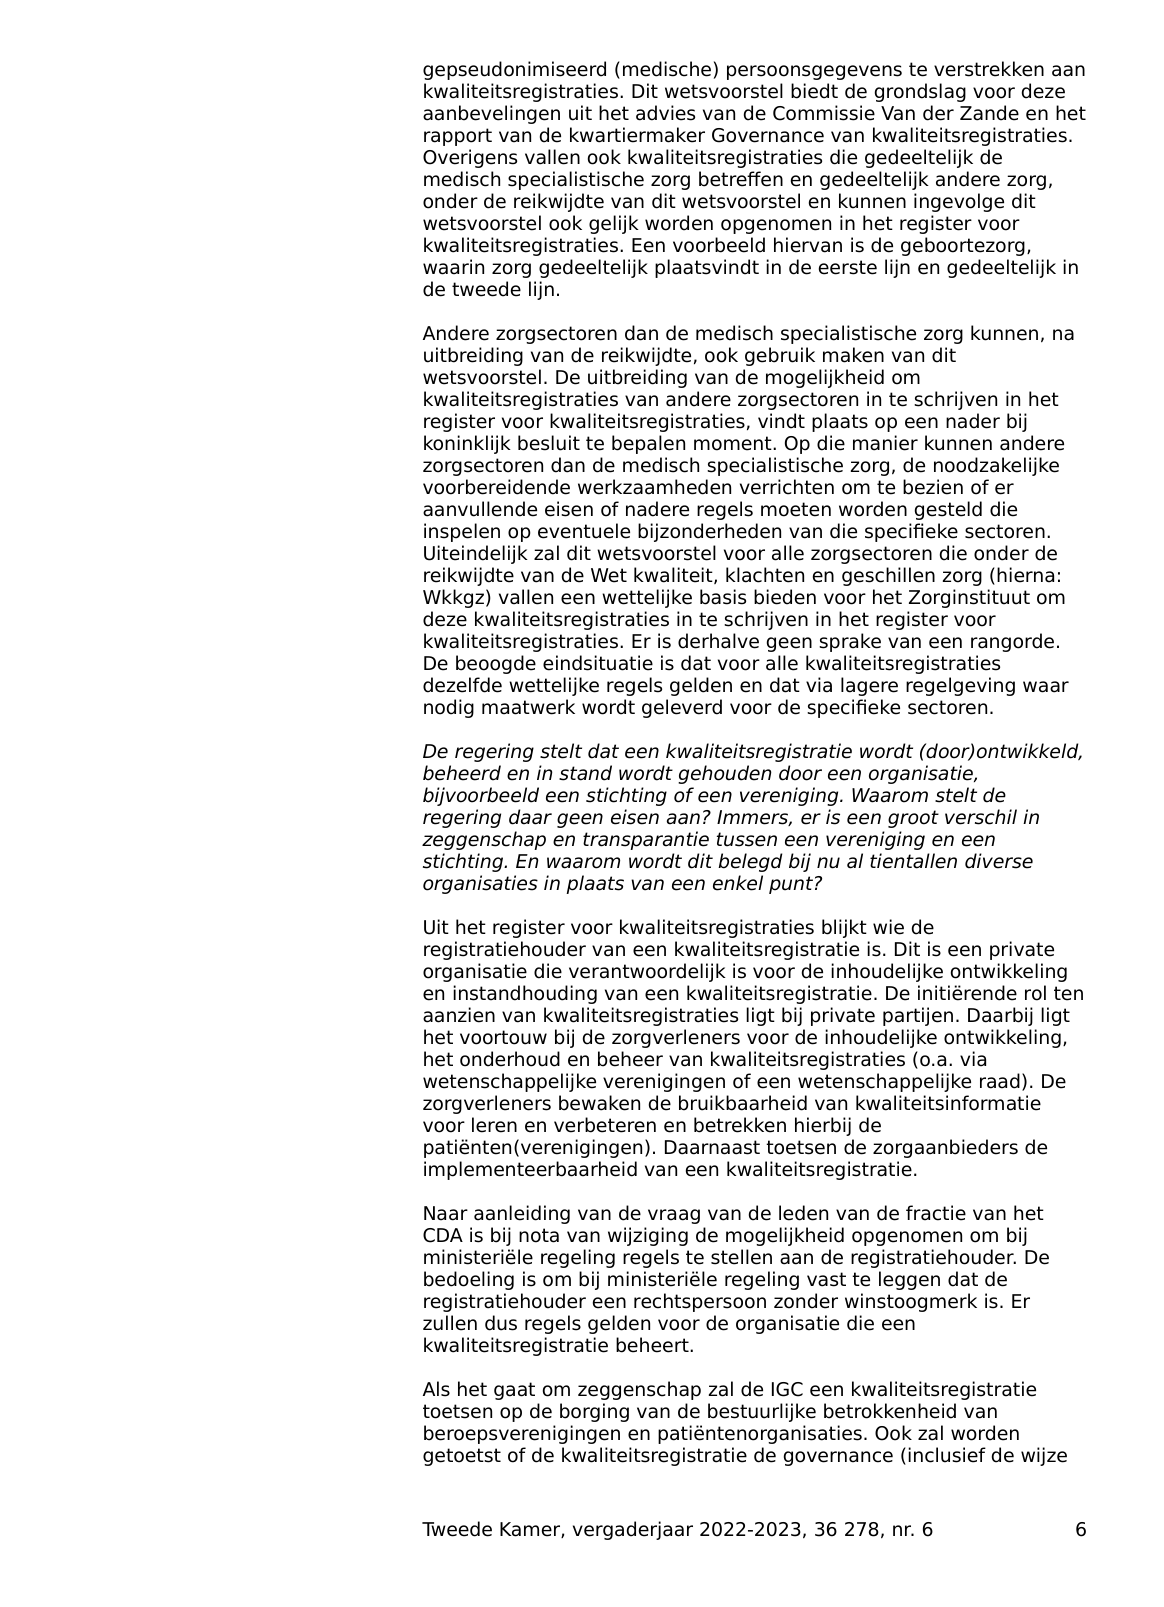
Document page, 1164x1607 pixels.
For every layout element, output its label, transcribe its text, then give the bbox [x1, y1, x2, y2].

text Andere zorgsectoren dan de medisch specialistische zorg kunnen, na uitbreiding van de reikwijdte, ook gebruik maken van dit wetsvoorstel. De uitbreiding van de mogelijkheid om kwaliteitsregistraties van andere zorgsectoren in te schrijven in het register voor kwaliteitsregistraties, vindt plaats op een nader bij koninklijk besluit te bepalen moment. Op die manier kunnen andere zorgsectoren dan de medisch specialistische zorg, de noodzakelijke voorbereidende werkzaamheden verrichten om te bezien of er aanvullende eisen of nadere regels moeten worden gesteld die inspelen op eventuele bijzonderheden van die specifieke sectoren. Uiteindelijk zal dit wetsvoorstel voor alle zorgsectoren die onder de reikwijdte van de Wet kwaliteit, klachten en geschillen zorg (hierna: Wkkgz) vallen een wettelijke basis bieden voor het Zorginstituut om deze kwaliteitsregistraties in te schrijven in het register voor kwaliteitsregistraties. Er is derhalve geen sprake van een rangorde. De beoogde eindsituatie is dat voor alle kwaliteitsregistraties dezelfde wettelijke regels gelden en dat via lagere regelgeving waar nodig maatwerk wordt geleverd voor de specifieke sectoren. [422, 323, 1087, 719]
text gepseudonimiseerd (medische) persoonsgegevens te verstrekken aan kwaliteitsregistraties. Dit wetsvoorstel biedt de grondslag voor deze aanbevelingen uit het advies van de Commissie Van der Zande en het rapport van de kwartiermaker Governance van kwaliteitsregistraties. Overigens vallen ook kwaliteitsregistraties die gedeeltelijk de medisch specialistische zorg betreffen en gedeeltelijk andere zorg, onder de reikwijdte van dit wetsvoorstel en kunnen ingevolge dit wetsvoorstel ook gelijk worden opgenomen in het register voor kwaliteitsregistraties. Een voorbeeld hiervan is de geboortezorg, waarin zorg gedeeltelijk plaatsvindt in de eerste lijn en gedeeltelijk in de tweede lijn. [422, 59, 1087, 301]
text De regering stelt dat een kwaliteitsregistratie wordt (door)ontwikkeld, beheerd en in stand wordt gehouden door een organisatie, bijvoorbeeld een stichting of een vereniging. Waarom stelt de regering daar geen eisen aan? Immers, er is een groot verschil in zeggenschap en transparantie tussen een vereniging en een stichting. En waarom wordt dit belegd bij nu al tientallen diverse organisaties in plaats van een enkel punt? [422, 741, 1087, 895]
text Naar aanleiding van de vraag van de leden van de fractie van het CDA is bij nota van wijziging de mogelijkheid opgenomen om bij ministeriële regeling regels te stellen aan de registratiehouder. De bedoeling is om bij ministeriële regeling vast te leggen dat de registratiehouder een rechtspersoon zonder winstoogmerk is. Er zullen dus regels gelden voor de organisatie die een kwaliteitsregistratie beheert. [422, 1203, 1087, 1357]
text Uit het register voor kwaliteitsregistraties blijkt wie de registratiehouder van een kwaliteitsregistratie is. Dit is een private organisatie die verantwoordelijk is voor de inhoudelijke ontwikkeling en instandhouding van een kwaliteitsregistratie. De initiërende rol ten aanzien van kwaliteitsregistraties ligt bij private partijen. Daarbij ligt het voortouw bij de zorgverleners voor de inhoudelijke ontwikkeling, het onderhoud en beheer van kwaliteitsregistraties (o.a. via wetenschappelijke verenigingen of een wetenschappelijke raad). De zorgverleners bewaken de bruikbaarheid van kwaliteitsinformatie voor leren en verbeteren en betrekken hierbij de patiënten(verenigingen). Daarnaast toetsen de zorgaanbieders de implementeerbaarheid van een kwaliteitsregistratie. [422, 917, 1087, 1181]
text Als het gaat om zeggenschap zal de IGC een kwaliteitsregistratie toetsen op de borging van de bestuurlijke betrokkenheid van beroepsverenigingen en patiëntenorganisaties. Ook zal worden getoetst of de kwaliteitsregistratie de governance (inclusief de wijze [422, 1379, 1087, 1467]
